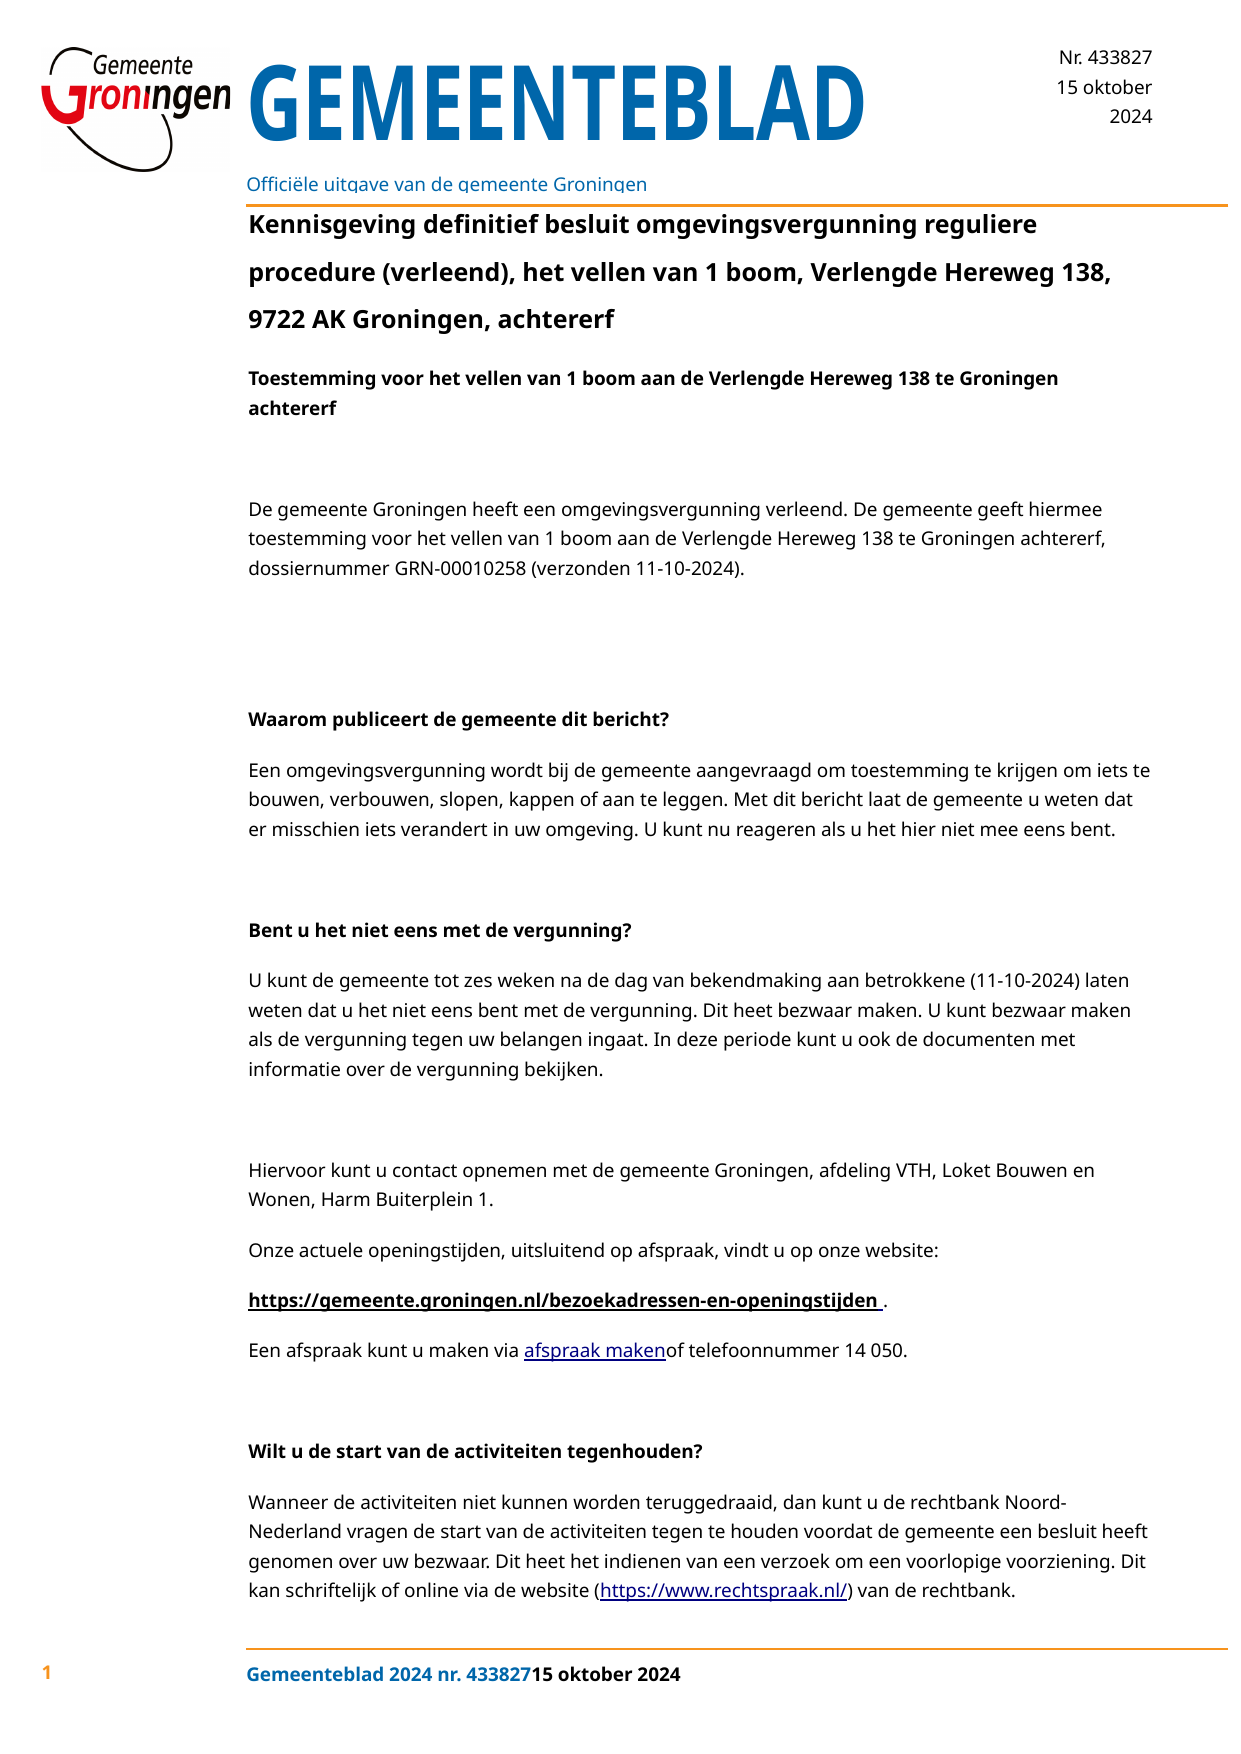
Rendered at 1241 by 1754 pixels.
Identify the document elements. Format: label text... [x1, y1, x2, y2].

text Een omgevingsvergunning wordt bij de gemeente aangevraagd om toestemming te krijgen om iets te bouwen, verbouwen, slopen, kappen of aan te leggen. Met dit bericht laat de gemeente u weten dat er misschien iets verandert in uw omgeving. U kunt nu reageren als u het hier niet mee eens bent. [248, 757, 1152, 842]
text De gemeente Groningen heeft een omgevingsvergunning verleend. De gemeente geeft hiermee toestemming voor het vellen van 1 boom aan de Verlengde Hereweg 138 te Groningen achtererf, dossiernummer GRN-00010258 (verzonden 11-10-2024). [248, 496, 1152, 581]
text Onze actuele openingstijden, uitsluitend op afspraak, vindt u op onze website: [248, 1237, 1152, 1262]
text Een afspraak kunt u maken via afspraak makenof telefoonnummer 14 050. [248, 1338, 1152, 1363]
picture [41, 47, 231, 172]
text Waarom publiceert de gemeente dit bericht? [248, 706, 1152, 732]
text Wilt u de start van de activiteiten tegenhouden? [248, 1438, 1152, 1464]
text U kunt de gemeente tot zes weken na de dag van bekendmaking aan betrokkene (11-10-2024) laten weten dat u het niet eens bent met de vergunning. Dit heet bezwaar maken. U kunt bezwaar maken als de vergunning tegen uw belangen ingaat. In deze periode kunt u ook de documenten met informatie over de vergunning bekijken. [248, 967, 1152, 1082]
text Wanneer de activiteiten niet kunnen worden teruggedraaid, dan kunt u de rechtbank Noord-Nederland vragen de start van de activiteiten tegen te houden voordat de gemeente een besluit heeft genomen over uw bezwaar. Dit heet het indienen van een verzoek om een voorlopige voorziening. Dit kan schriftelijk of online via de website (https://www.rechtspraak.nl/) van de rechtbank. [248, 1489, 1152, 1603]
text https://gemeente.groningen.nl/bezoekadressen-en-openingstijden . [248, 1287, 1152, 1313]
text Hiervoor kunt u contact opnemen met de gemeente Groningen, afdeling VTH, Loket Bouwen en Wonen, Harm Buiterplein 1. [248, 1157, 1152, 1212]
text Bent u het niet eens met de vergunning? [248, 917, 1152, 942]
text Kennisgeving definitief besluit omgevingsvergunning reguliere procedure (verleend), het vellen van 1 boom, Verlengde Hereweg 138, 9722 AK Groningen, achtererf [248, 207, 1152, 336]
text Toestemming voor het vellen van 1 boom aan de Verlengde Hereweg 138 te Groningen achtererf [248, 366, 1152, 421]
